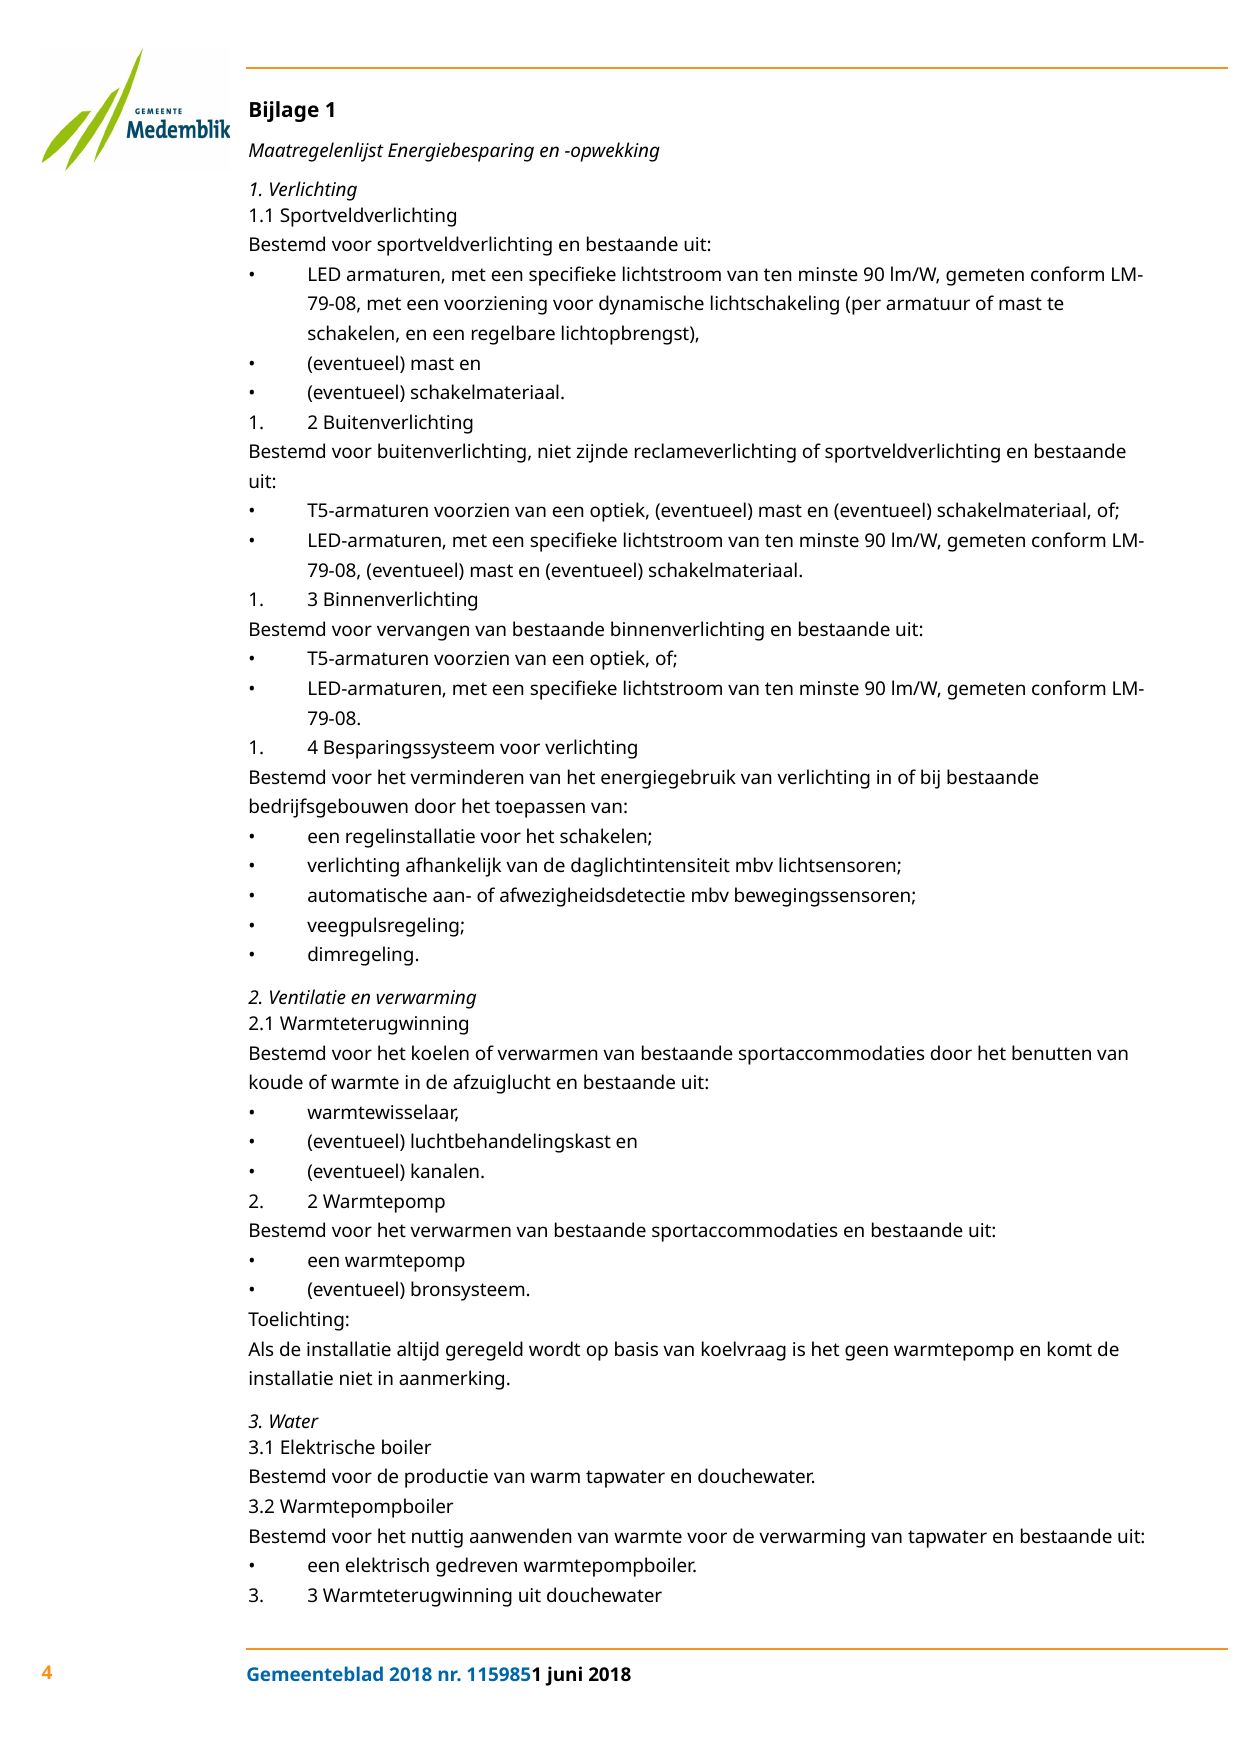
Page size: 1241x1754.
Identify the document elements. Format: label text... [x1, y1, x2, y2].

list automatische aan- of afwezigheidsdetectie mbv bewegingssensoren; [248, 882, 1152, 908]
list veegpulsregeling; [248, 912, 1152, 938]
text Bestemd voor het verminderen van het energiegebruik van verlichting in of bij bestaande bedrijfsgebouwen door het toepassen van: [248, 764, 1152, 819]
list (eventueel) schakelmateriaal. [248, 379, 1152, 405]
text Bestemd voor het nuttig aanwenden van warmte voor de verwarming van tapwater en bestaande uit: [248, 1523, 1152, 1549]
list warmtewisselaar, [248, 1099, 1152, 1125]
list 3 Binnenverlichting [248, 586, 1152, 612]
list 4 Besparingssysteem voor verlichting [248, 734, 1152, 760]
list verlichting afhankelijk van de daglichtintensiteit mbv lichtsensoren; [248, 853, 1152, 878]
text 2.1 Warmteterugwinning [248, 1010, 1152, 1036]
list LED armaturen, met een specifieke lichtstroom van ten minste 90 lm/W, gemeten conform LM-79-08, met een voorziening voor dynamische lichtschakeling (per armatuur of mast te schakelen, en een regelbare lichtopbrengst), [248, 261, 1152, 346]
text Bestemd voor buitenverlichting, niet zijnde reclameverlichting of sportveldverlichting en bestaande uit: [248, 438, 1152, 494]
text Bestemd voor vervangen van bestaande binnenverlichting en bestaande uit: [248, 616, 1152, 642]
text Maatregelenlijst Energiebesparing en -opwekking [248, 137, 1152, 163]
list (eventueel) luchtbehandelingskast en [248, 1129, 1152, 1154]
list 3 Warmteterugwinning uit douchewater [248, 1582, 1152, 1608]
text Bestemd voor het koelen of verwarmen van bestaande sportaccommodaties door het benutten van koude of warmte in de afzuiglucht en bestaande uit: [248, 1040, 1152, 1095]
list een warmtepomp [248, 1247, 1152, 1273]
text Bestemd voor het verwarmen van bestaande sportaccommodaties en bestaande uit: [248, 1217, 1152, 1243]
list een elektrisch gedreven warmtepompboiler. [248, 1552, 1152, 1578]
picture [41, 47, 231, 172]
text 1. Verlichting [248, 176, 1152, 202]
list 2 Buitenverlichting [248, 409, 1152, 435]
text 3. Water [248, 1408, 1152, 1434]
text Als de installatie altijd geregeld wordt op basis van koelvraag is het geen warmtepomp en komt de installatie niet in aanmerking. [248, 1336, 1152, 1391]
text Bestemd voor sportveldverlichting en bestaande uit: [248, 231, 1152, 257]
list (eventueel) mast en [248, 350, 1152, 376]
list (eventueel) bronsysteem. [248, 1277, 1152, 1302]
list LED-armaturen, met een specifieke lichtstroom van ten minste 90 lm/W, gemeten conform LM-79-08. [248, 675, 1152, 731]
list T5-armaturen voorzien van een optiek, (eventueel) mast en (eventueel) schakelmateriaal, of; [248, 498, 1152, 523]
text 2. Ventilatie en verwarming [248, 984, 1152, 1010]
list (eventueel) kanalen. [248, 1158, 1152, 1184]
list dimregeling. [248, 941, 1152, 967]
text 3.2 Warmtepompboiler [248, 1493, 1152, 1519]
list T5-armaturen voorzien van een optiek, of; [248, 646, 1152, 671]
text Toelichting: [248, 1306, 1152, 1332]
list 2 Warmtepomp [248, 1188, 1152, 1213]
text 1.1 Sportveldverlichting [248, 202, 1152, 228]
text Bijlage 1 [248, 95, 1152, 123]
text Bestemd voor de productie van warm tapwater en douchewater. [248, 1464, 1152, 1489]
list een regelinstallatie voor het schakelen; [248, 823, 1152, 849]
list LED-armaturen, met een specifieke lichtstroom van ten minste 90 lm/W, gemeten conform LM-79-08, (eventueel) mast en (eventueel) schakelmateriaal. [248, 527, 1152, 583]
text 3.1 Elektrische boiler [248, 1434, 1152, 1460]
